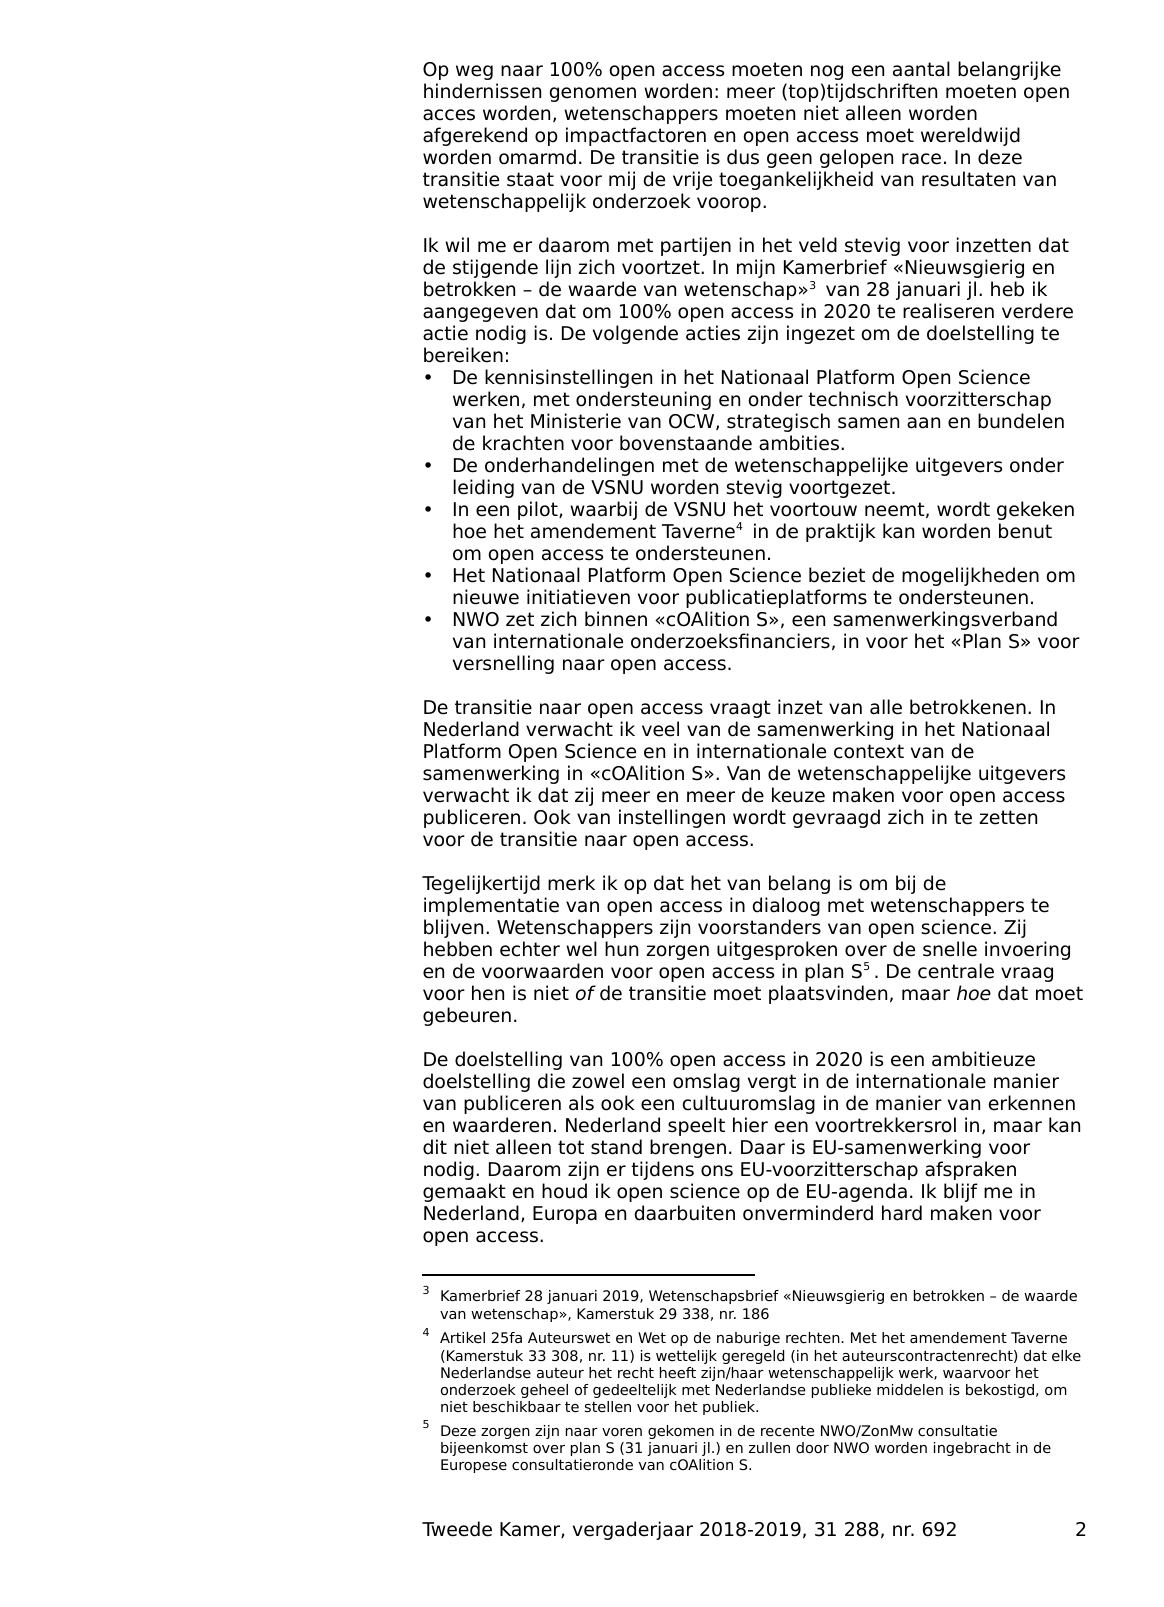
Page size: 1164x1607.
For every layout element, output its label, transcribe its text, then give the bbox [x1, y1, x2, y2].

text • De onderhandelingen met de wetenschappelijke uitgevers onder leiding van de VSNU worden stevig voortgezet. [422, 455, 1087, 499]
text De doelstelling van 100% open access in 2020 is een ambitieuze doelstelling die zowel een omslag vergt in de internationale manier van publiceren als ook een cultuuromslag in de manier van erkennen en waarderen. Nederland speelt hier een voortrekkersrol in, maar kan dit niet alleen tot stand brengen. Daar is EU-samenwerking voor nodig. Daarom zijn er tijdens ons EU-voorzitterschap afspraken gemaakt en houd ik open science op de EU-agenda. Ik blijf me in Nederland, Europa en daarbuiten onverminderd hard maken voor open access. [422, 1049, 1087, 1247]
text Artikel 25fa Auteurswet en Wet op de naburige rechten. Met het amendement Taverne (Kamerstuk 33 308, nr. 11) is wettelijk geregeld (in het auteurscontractenrecht) dat elke Nederlandse auteur het recht heeft zijn/haar wetenschappelijk werk, waarvoor het onderzoek geheel of gedeeltelijk met Nederlandse publieke middelen is bekostigd, om niet beschikbaar te stellen voor het publiek. [422, 1326, 1087, 1416]
text Ik wil me er daarom met partijen in het veld stevig voor inzetten dat de stijgende lijn zich voortzet. In mijn Kamerbrief «Nieuwsgierig en betrokken – de waarde van wetenschap» van 28 januari jl. heb ik aangegeven dat om 100% open access in 2020 te realiseren verdere actie nodig is. De volgende acties zijn ingezet om de doelstelling te bereiken: [422, 235, 1087, 367]
text • NWO zet zich binnen «cOAlition S», een samenwerkingsverband van internationale onderzoeksfinanciers, in voor het «Plan S» voor versnelling naar open access. [422, 609, 1087, 675]
text Kamerbrief 28 januari 2019, Wetenschapsbrief «Nieuwsgierig en betrokken – de waarde van wetenschap», Kamerstuk 29 338, nr. 186 [422, 1284, 1087, 1323]
text • Het Nationaal Platform Open Science beziet de mogelijkheden om nieuwe initiatieven voor publicatieplatforms te ondersteunen. [422, 565, 1087, 609]
text De transitie naar open access vraagt inzet van alle betrokkenen. In Nederland verwacht ik veel van de samenwerking in het Nationaal Platform Open Science en in internationale context van de samenwerking in «cOAlition S». Van de wetenschappelijke uitgevers verwacht ik dat zij meer en meer de keuze maken voor open access publiceren. Ook van instellingen wordt gevraagd zich in te zetten voor de transitie naar open access. [422, 697, 1087, 851]
text • De kennisinstellingen in het Nationaal Platform Open Science werken, met ondersteuning en onder technisch voorzitterschap van het Ministerie van OCW, strategisch samen aan en bundelen de krachten voor bovenstaande ambities. [422, 367, 1087, 455]
text Op weg naar 100% open access moeten nog een aantal belangrijke hindernissen genomen worden: meer (top)tijdschriften moeten open acces worden, wetenschappers moeten niet alleen worden afgerekend op impactfactoren en open access moet wereldwijd worden omarmd. De transitie is dus geen gelopen race. In deze transitie staat voor mij de vrije toegankelijkheid van resultaten van wetenschappelijk onderzoek voorop. [422, 59, 1087, 213]
text Deze zorgen zijn naar voren gekomen in de recente NWO/ZonMw consultatie bijeenkomst over plan S (31 januari jl.) en zullen door NWO worden ingebracht in de Europese consultatieronde van cOAlition S. [422, 1418, 1087, 1474]
text • In een pilot, waarbij de VSNU het voortouw neemt, wordt gekeken hoe het amendement Taverne in de praktijk kan worden benut om open access te ondersteunen. [422, 499, 1087, 565]
text Tegelijkertijd merk ik op dat het van belang is om bij de implementatie van open access in dialoog met wetenschappers te blijven. Wetenschappers zijn voorstanders van open science. Zij hebben echter wel hun zorgen uitgesproken over de snelle invoering en de voorwaarden voor open access in plan S. De centrale vraag voor hen is niet of de transitie moet plaatsvinden, maar hoe dat moet gebeuren. [422, 873, 1087, 1027]
